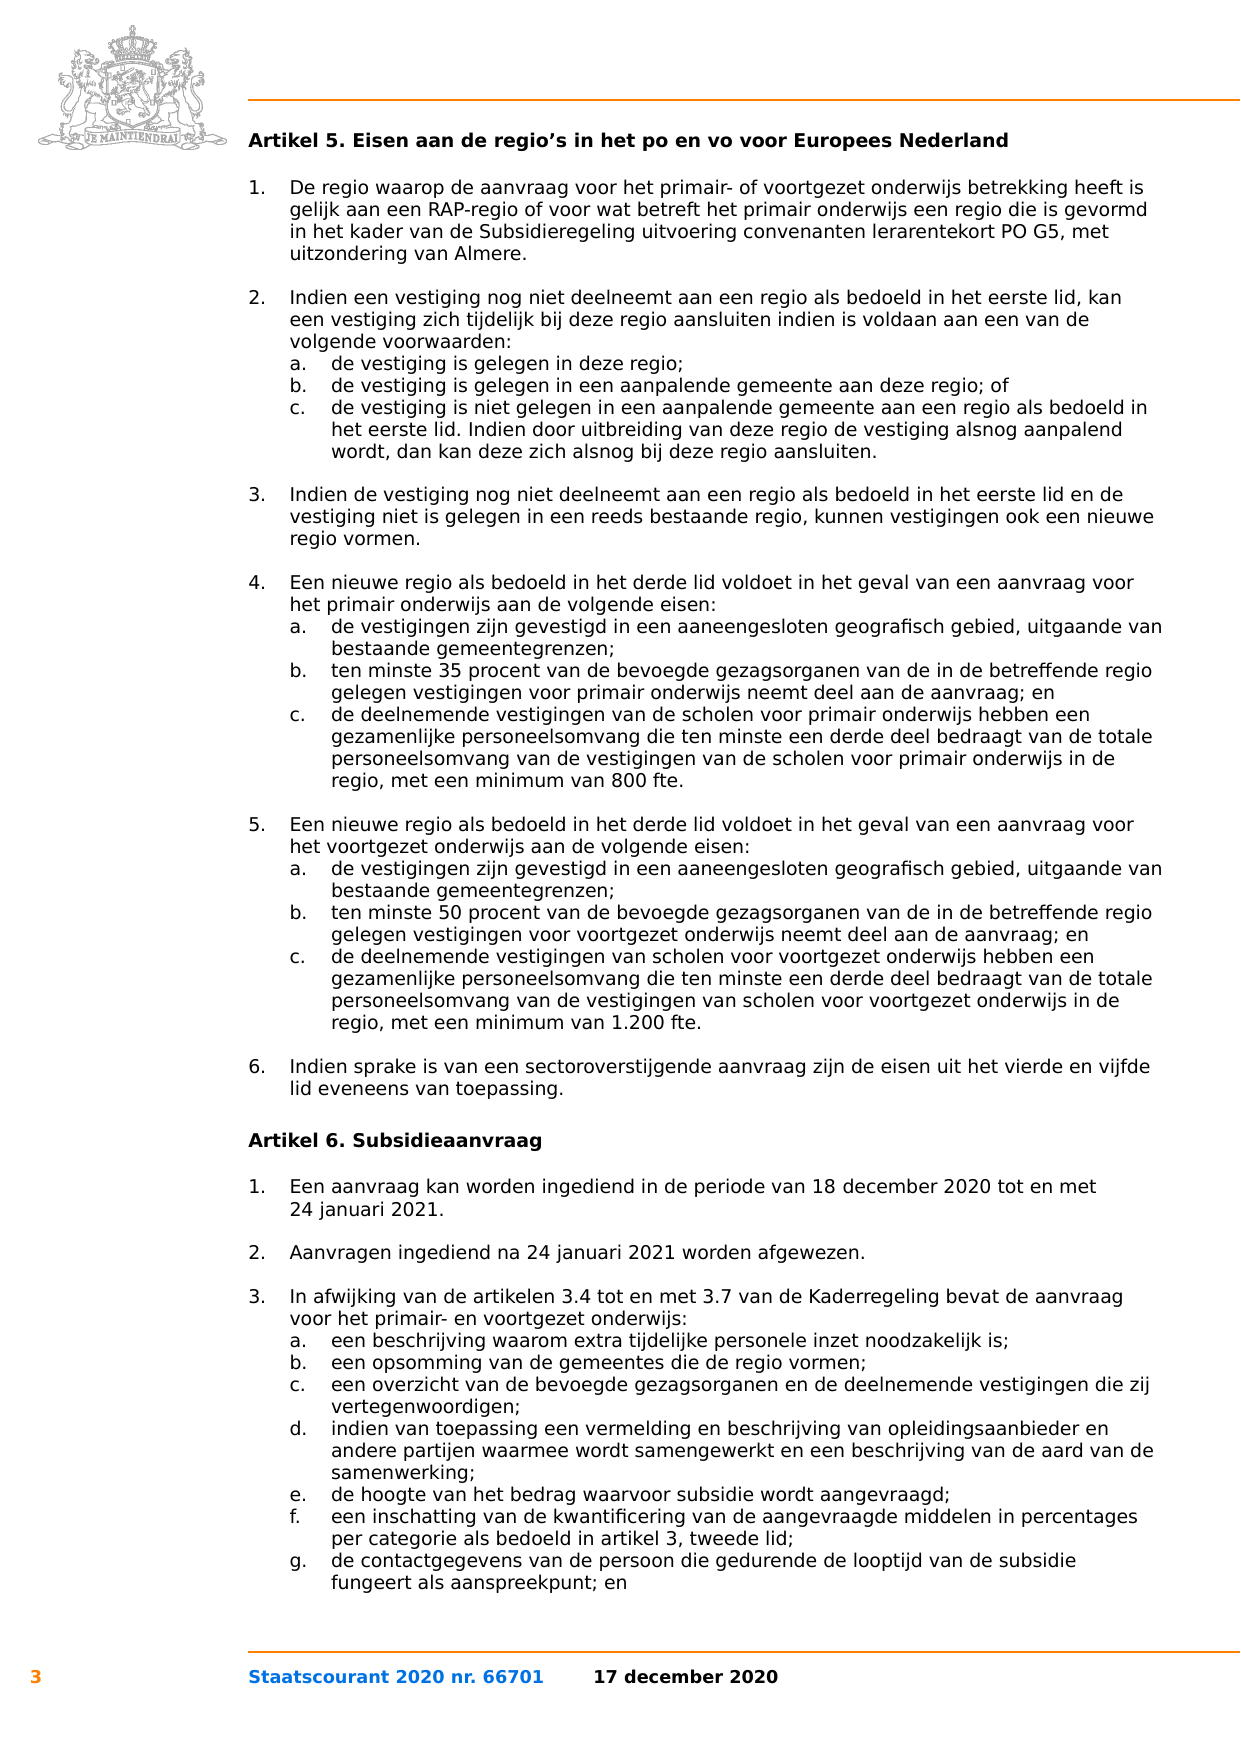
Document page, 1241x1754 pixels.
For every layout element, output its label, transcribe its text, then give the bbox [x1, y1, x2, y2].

text c. de vestiging is niet gelegen in een aanpalende gemeente aan een regio als bedoeld in het eerste lid. Indien door uitbreiding van deze regio de vestiging alsnog aanpalend wordt, dan kan deze zich alsnog bij deze regio aansluiten. [289, 397, 1163, 462]
text a. de vestigingen zijn gevestigd in een aaneengesloten geografisch gebied, uitgaande van bestaande gemeentegrenzen; [289, 858, 1163, 902]
text f. een inschatting van de kwantificering van de aangevraagde middelen in percentages per categorie als bedoeld in artikel 3, tweede lid; [289, 1506, 1163, 1550]
text c. de deelnemende vestigingen van scholen voor voortgezet onderwijs hebben een gezamenlijke personeelsomvang die ten minste een derde deel bedraagt van de totale personeelsomvang van de vestigingen van scholen voor voortgezet onderwijs in de regio, met een minimum van 1.200 fte. [289, 946, 1163, 1034]
text 1. Een aanvraag kan worden ingediend in de periode van 18 december 2020 tot en met 24 januari 2021. [248, 1176, 1163, 1220]
text g. de contactgegevens van de persoon die gedurende de looptijd van de subsidie fungeert als aanspreekpunt; en [289, 1550, 1163, 1594]
text b. een opsomming van de gemeentes die de regio vormen; [289, 1352, 1163, 1374]
text 2. Indien een vestiging nog niet deelneemt aan een regio als bedoeld in het eerste lid, kan een vestiging zich tijdelijk bij deze regio aansluiten indien is voldaan aan een van de volgende voorwaarden: [248, 287, 1163, 353]
subtitle Artikel 6. Subsidieaanvraag [248, 1129, 1163, 1151]
text 5. Een nieuwe regio als bedoeld in het derde lid voldoet in het geval van een aanvraag voor het voortgezet onderwijs aan de volgende eisen: [248, 814, 1163, 858]
text e. de hoogte van het bedrag waarvoor subsidie wordt aangevraagd; [289, 1484, 1163, 1506]
text 2. Aanvragen ingediend na 24 januari 2021 worden afgewezen. [248, 1242, 1163, 1264]
text 3. In afwijking van de artikelen 3.4 tot en met 3.7 van de Kaderregeling bevat de aanvraag voor het primair- en voortgezet onderwijs: [248, 1286, 1163, 1330]
text b. ten minste 35 procent van de bevoegde gezagsorganen van de in de betreffende regio gelegen vestigingen voor primair onderwijs neemt deel aan de aanvraag; en [289, 660, 1163, 704]
text c. een overzicht van de bevoegde gezagsorganen en de deelnemende vestigingen die zij vertegenwoordigen; [289, 1374, 1163, 1418]
text a. een beschrijving waarom extra tijdelijke personele inzet noodzakelijk is; [289, 1330, 1163, 1352]
text 6. Indien sprake is van een sectoroverstijgende aanvraag zijn de eisen uit het vierde en vijfde lid eveneens van toepassing. [248, 1056, 1163, 1099]
picture [38, 25, 227, 150]
text 4. Een nieuwe regio als bedoeld in het derde lid voldoet in het geval van een aanvraag voor het primair onderwijs aan de volgende eisen: [248, 572, 1163, 616]
text 3. Indien de vestiging nog niet deelneemt aan een regio als bedoeld in het eerste lid en de vestiging niet is gelegen in een reeds bestaande regio, kunnen vestigingen ook een nieuwe regio vormen. [248, 484, 1163, 550]
text c. de deelnemende vestigingen van de scholen voor primair onderwijs hebben een gezamenlijke personeelsomvang die ten minste een derde deel bedraagt van de totale personeelsomvang van de vestigingen van de scholen voor primair onderwijs in de regio, met een minimum van 800 fte. [289, 704, 1163, 792]
text b. de vestiging is gelegen in een aanpalende gemeente aan deze regio; of [289, 374, 1163, 397]
subtitle Artikel 5. Eisen aan de regio’s in het po en vo voor Europees Nederland [248, 130, 1163, 152]
text d. indien van toepassing een vermelding en beschrijving van opleidingsaanbieder en andere partijen waarmee wordt samengewerkt en een beschrijving van de aard van de samenwerking; [289, 1418, 1163, 1484]
text b. ten minste 50 procent van de bevoegde gezagsorganen van de in de betreffende regio gelegen vestigingen voor voortgezet onderwijs neemt deel aan de aanvraag; en [289, 902, 1163, 946]
text 1. De regio waarop de aanvraag voor het primair- of voortgezet onderwijs betrekking heeft is gelijk aan een RAP-regio of voor wat betreft het primair onderwijs een regio die is gevormd in het kader van de Subsidieregeling uitvoering convenanten lerarentekort PO G5, met uitzondering van Almere. [248, 177, 1163, 265]
text a. de vestiging is gelegen in deze regio; [289, 353, 1163, 374]
text a. de vestigingen zijn gevestigd in een aaneengesloten geografisch gebied, uitgaande van bestaande gemeentegrenzen; [289, 616, 1163, 660]
